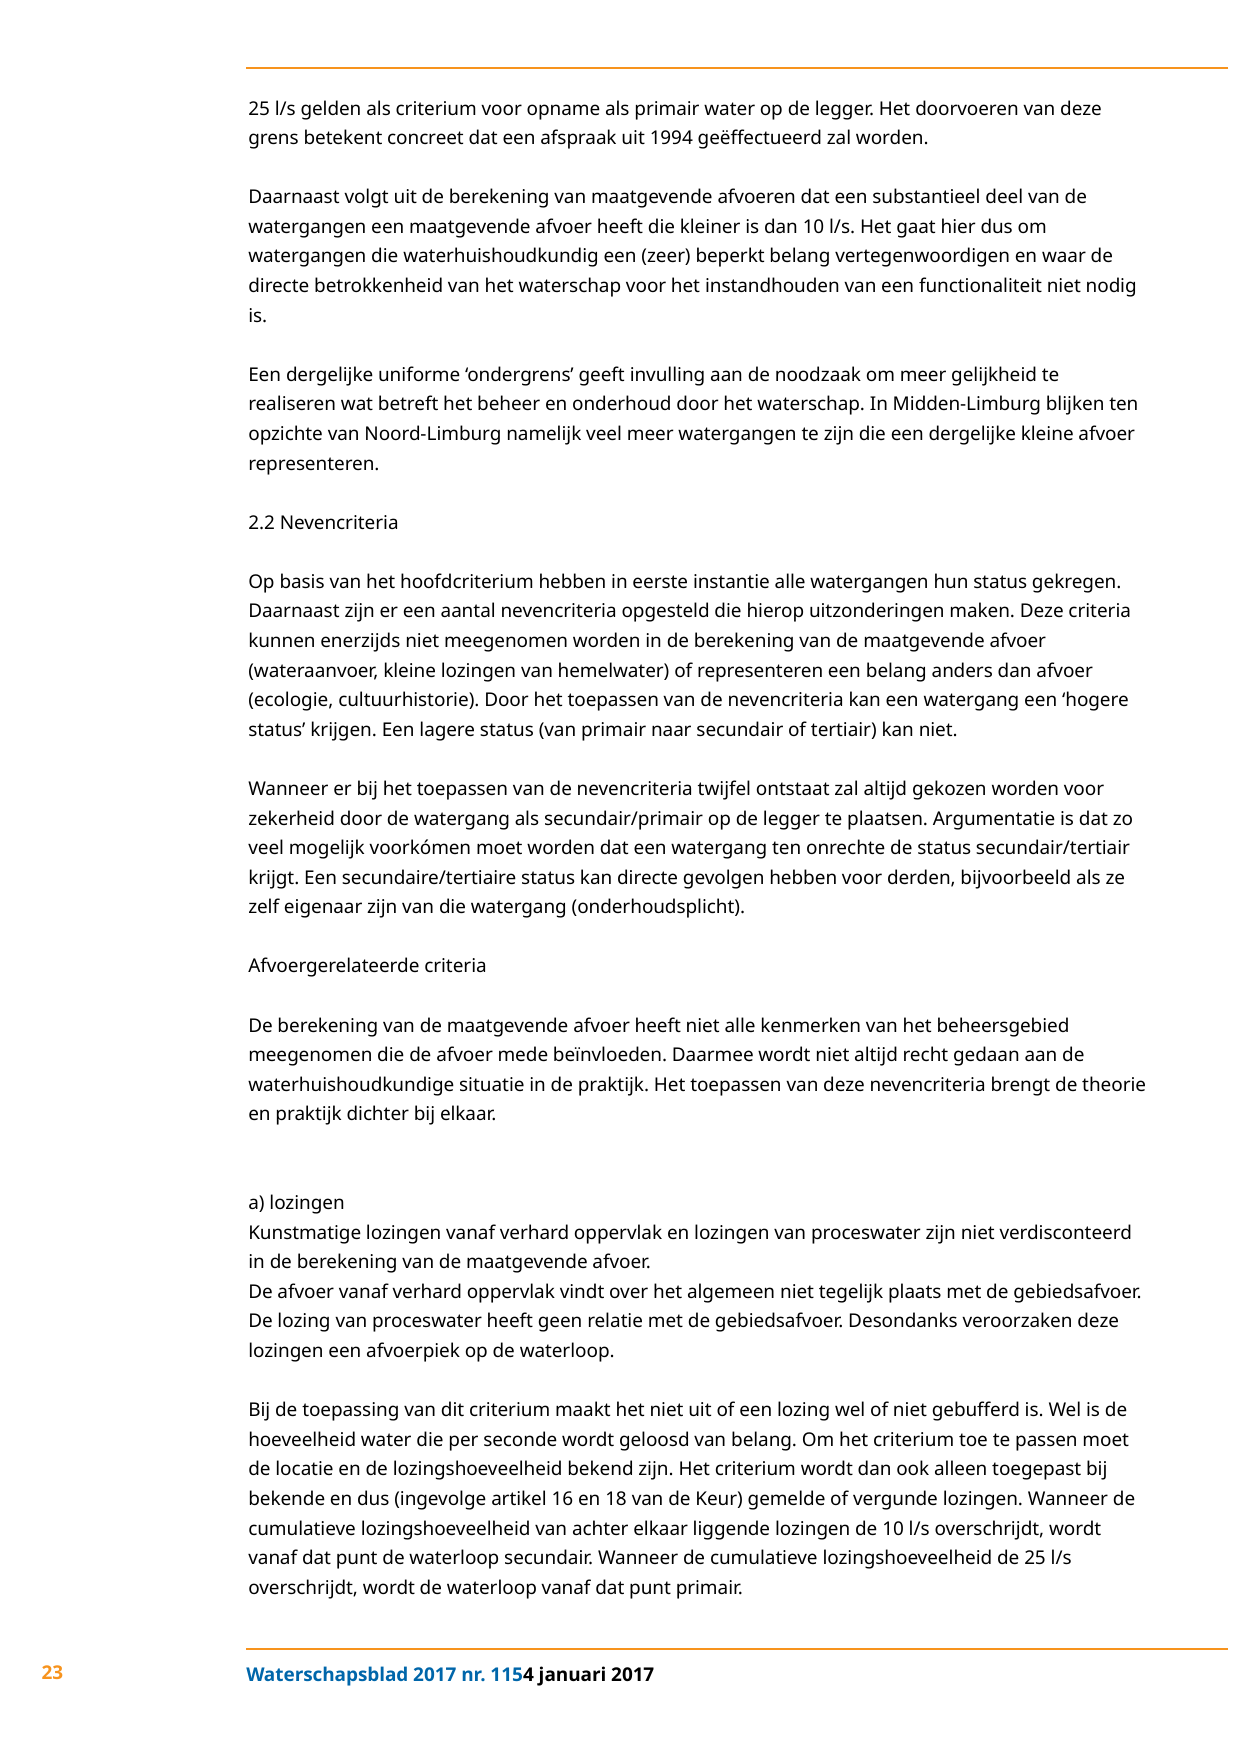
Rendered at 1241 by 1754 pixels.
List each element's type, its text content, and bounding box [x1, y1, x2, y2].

text Op basis van het hoofdcriterium hebben in eerste instantie alle watergangen hun status gekregen. Daarnaast zijn er een aantal nevencriteria opgesteld die hierop uitzonderingen maken. Deze criteria kunnen enerzijds niet meegenomen worden in de berekening van de maatgevende afvoer (wateraanvoer, kleine lozingen van hemelwater) of representeren een belang anders dan afvoer (ecologie, cultuurhistorie). Door het toepassen van de nevencriteria kan een watergang een ‘hogere status’ krijgen. Een lagere status (van primair naar secundair of tertiair) kan niet. [248, 568, 1152, 742]
text De berekening van de maatgevende afvoer heeft niet alle kenmerken van het beheersgebied meegenomen die de afvoer mede beïnvloeden. Daarmee wordt niet altijd recht gedaan aan de waterhuishoudkundige situatie in de praktijk. Het toepassen van deze nevencriteria brengt de theorie en praktijk dichter bij elkaar. [248, 1012, 1152, 1126]
text a) lozingen [248, 1189, 1152, 1215]
text Een dergelijke uniforme ‘ondergrens’ geeft invulling aan de noodzaak om meer gelijkheid te realiseren wat betreft het beheer en onderhoud door het waterschap. In Midden-Limburg blijken ten opzichte van Noord-Limburg namelijk veel meer watergangen te zijn die een dergelijke kleine afvoer representeren. [248, 361, 1152, 476]
text Wanneer er bij het toepassen van de nevencriteria twijfel ontstaat zal altijd gekozen worden voor zekerheid door de watergang als secundair/primair op de legger te plaatsen. Argumentatie is dat zo veel mogelijk voorkómen moet worden dat een watergang ten onrechte de status secundair/tertiair krijgt. Een secundaire/tertiaire status kan directe gevolgen hebben voor derden, bijvoorbeeld als ze zelf eigenaar zijn van die watergang (onderhoudsplicht). [248, 775, 1152, 919]
picture [41, 47, 231, 172]
text De afvoer vanaf verhard oppervlak vindt over het algemeen niet tegelijk plaats met de gebiedsafvoer. De lozing van proceswater heeft geen relatie met de gebiedsafvoer. Desondanks veroorzaken deze lozingen een afvoerpiek op de waterloop. [248, 1278, 1152, 1363]
text Daarnaast volgt uit de berekening van maatgevende afvoeren dat een substantieel deel van de watergangen een maatgevende afvoer heeft die kleiner is dan 10 l/s. Het gaat hier dus om watergangen die waterhuishoudkundig een (zeer) beperkt belang vertegenwoordigen en waar de directe betrokkenheid van het waterschap voor het instandhouden van een functionaliteit niet nodig is. [248, 183, 1152, 328]
text 25 l/s gelden als criterium voor opname als primair water op de legger. Het doorvoeren van deze grens betekent concreet dat een afspraak uit 1994 geëffectueerd zal worden. [248, 95, 1152, 150]
text 2.2 Nevencriteria [248, 509, 1152, 535]
text Kunstmatige lozingen vanaf verhard oppervlak en lozingen van proceswater zijn niet verdisconteerd in de berekening van de maatgevende afvoer. [248, 1219, 1152, 1274]
text Bij de toepassing van dit criterium maakt het niet uit of een lozing wel of niet gebufferd is. Wel is de hoeveelheid water die per seconde wordt geloosd van belang. Om het criterium toe te passen moet de locatie en de lozingshoeveelheid bekend zijn. Het criterium wordt dan ook alleen toegepast bij bekende en dus (ingevolge artikel 16 en 18 van de Keur) gemelde of vergunde lozingen. Wanneer de cumulatieve lozingshoeveelheid van achter elkaar liggende lozingen de 10 l/s overschrijdt, wordt vanaf dat punt de waterloop secundair. Wanneer de cumulatieve lozingshoeveelheid de 25 l/s overschrijdt, wordt de waterloop vanaf dat punt primair. [248, 1396, 1152, 1600]
text Afvoergerelateerde criteria [248, 953, 1152, 978]
